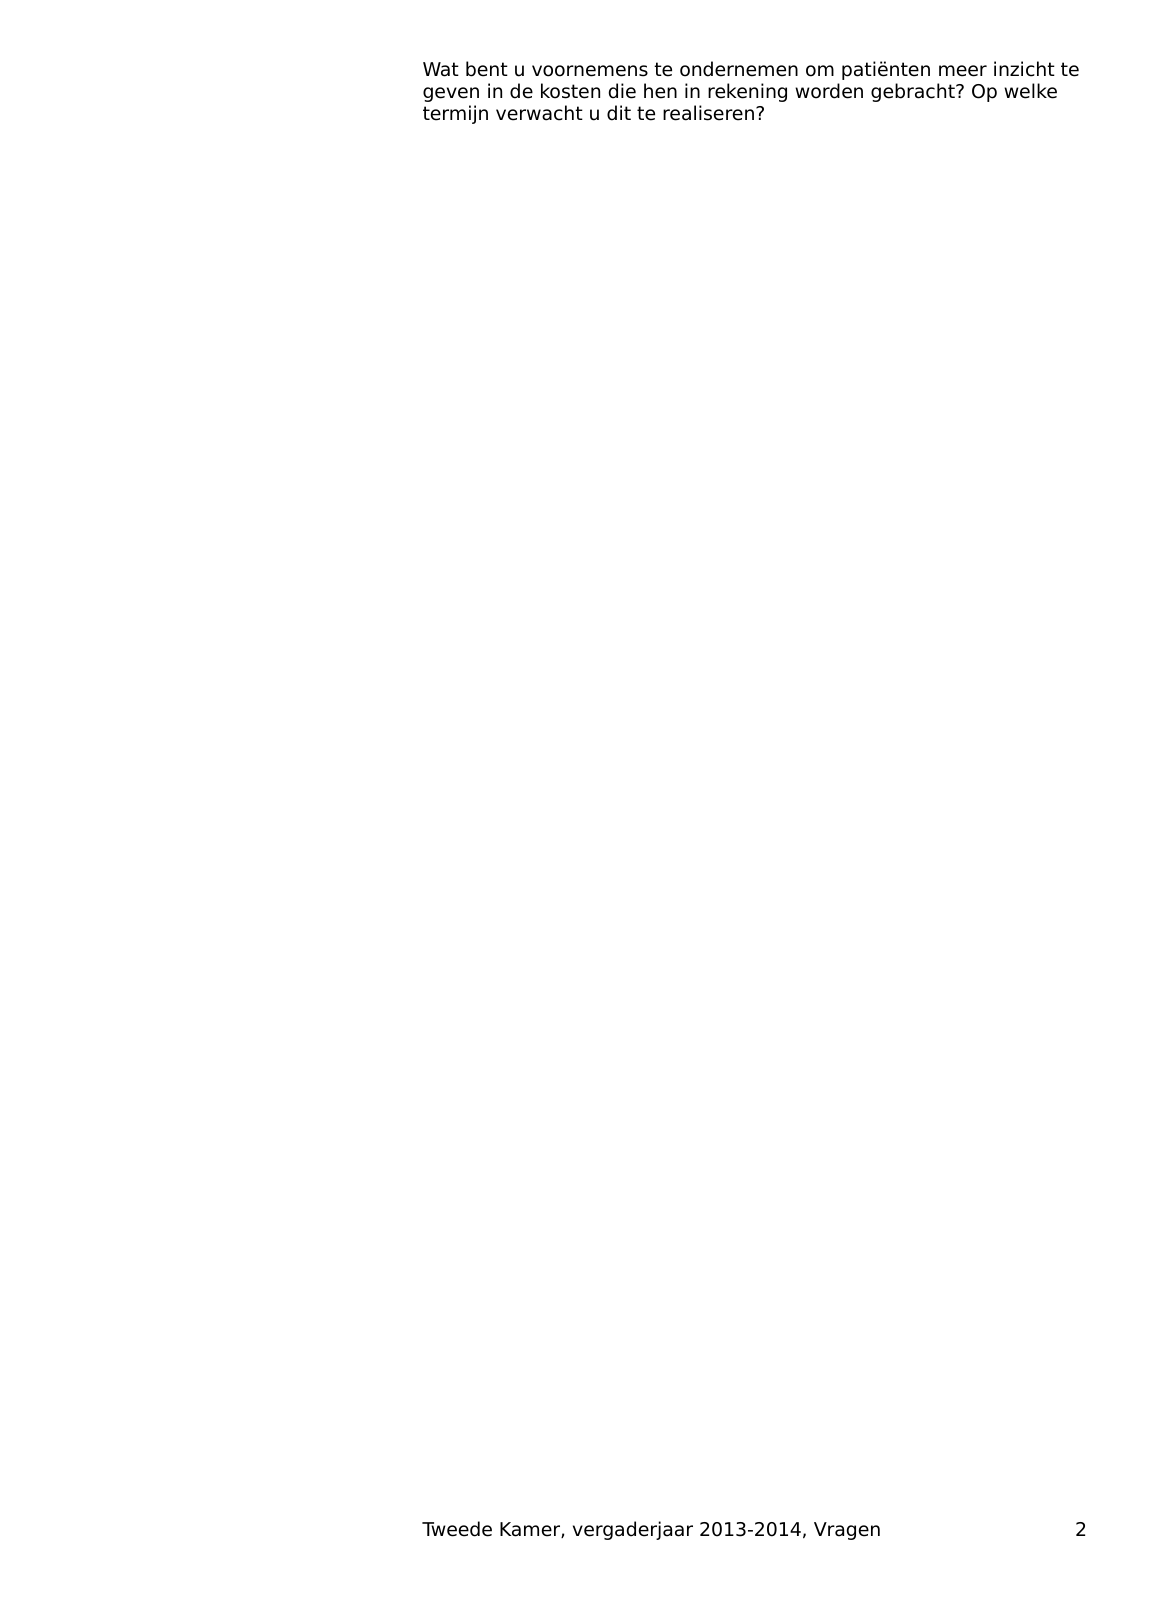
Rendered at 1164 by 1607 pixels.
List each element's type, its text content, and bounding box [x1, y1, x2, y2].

text Wat bent u voornemens te ondernemen om patiënten meer inzicht te geven in de kosten die hen in rekening worden gebracht? Op welke termijn verwacht u dit te realiseren? [422, 59, 1087, 125]
